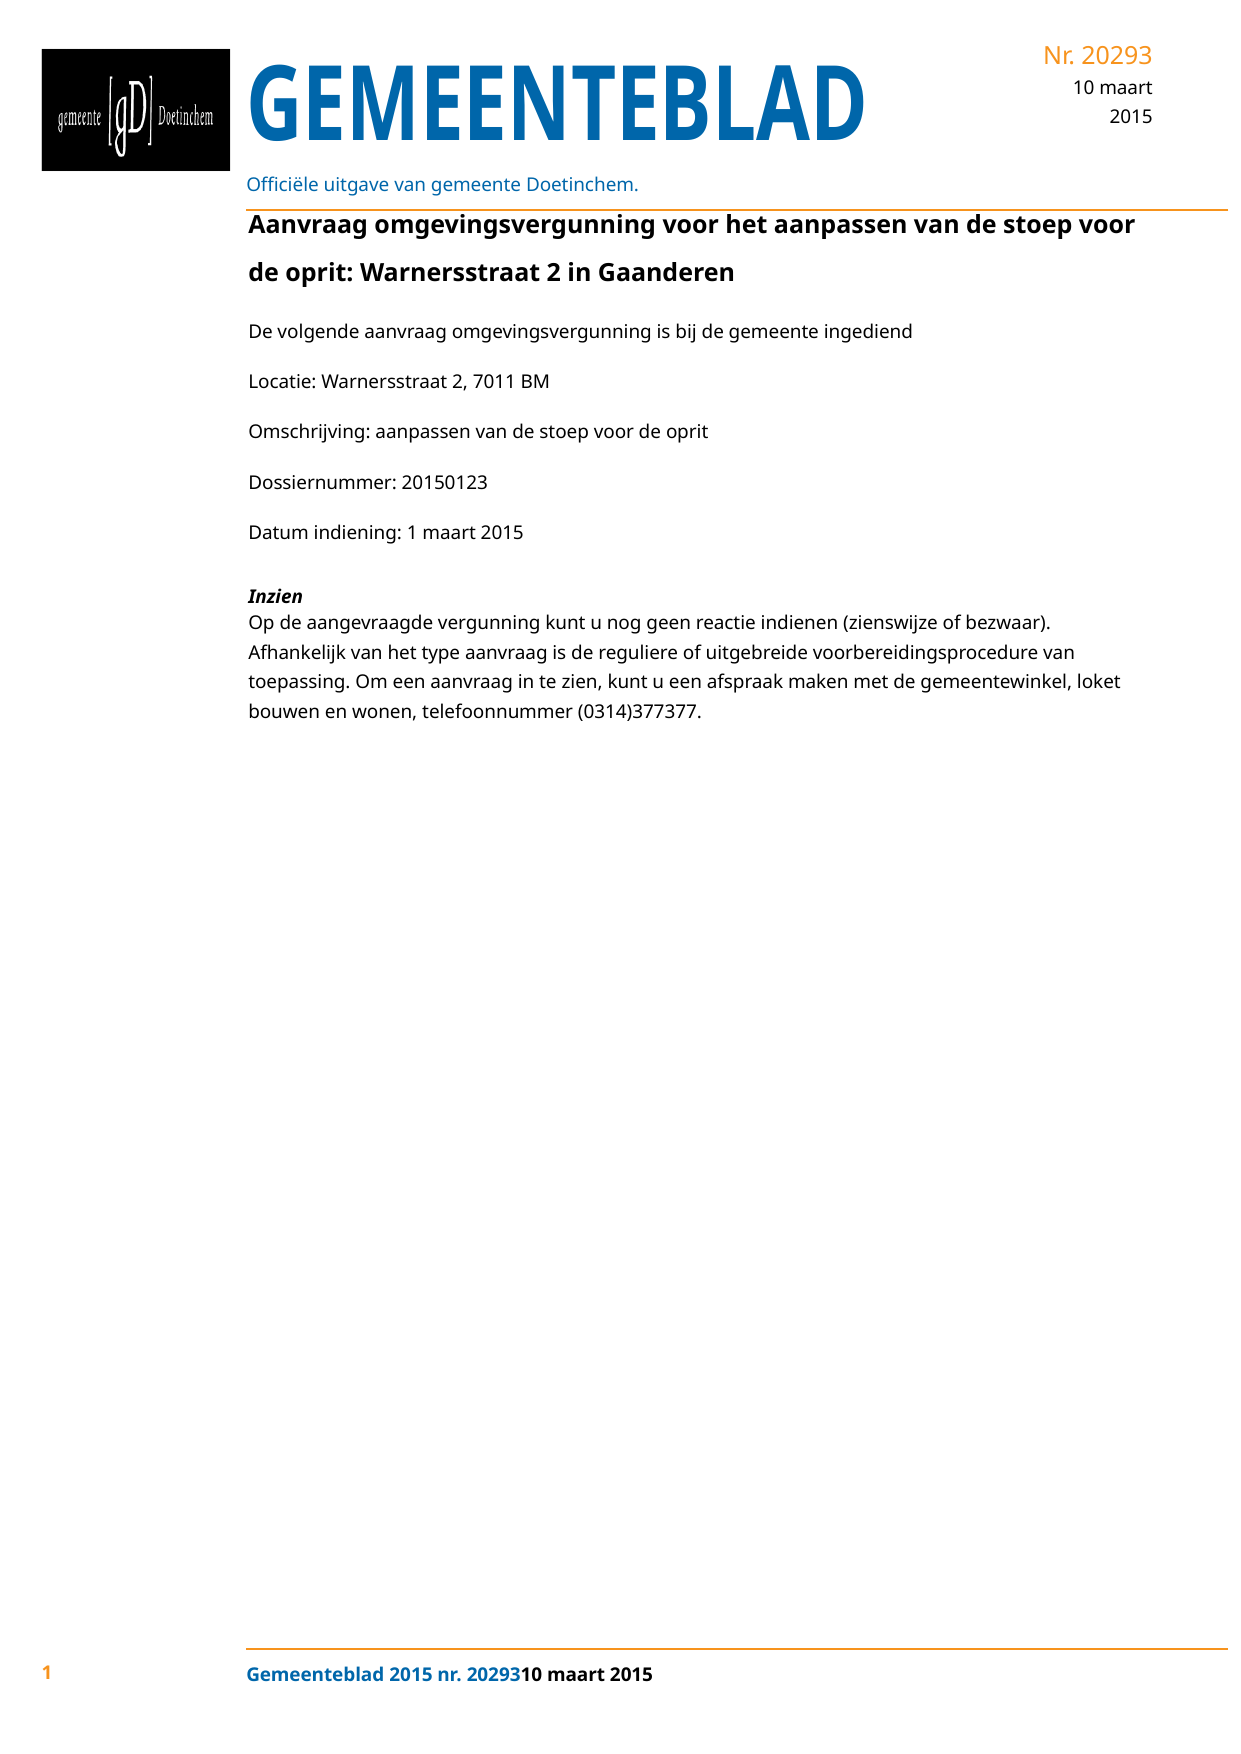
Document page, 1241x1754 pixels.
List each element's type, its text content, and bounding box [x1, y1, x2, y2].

text De volgende aanvraag omgevingsvergunning is bij de gemeente ingediend [248, 318, 1152, 344]
text Inzien [248, 583, 1152, 609]
text Omschrijving: aanpassen van de stoep voor de oprit [248, 419, 1152, 444]
text Aanvraag omgevingsvergunning voor het aanpassen van de stoep voor de oprit: Warnersstraat 2 in Gaanderen [248, 211, 1152, 288]
text Dossiernummer: 20150123 [248, 469, 1152, 495]
text Locatie: Warnersstraat 2, 7011 BM [248, 368, 1152, 394]
text Op de aangevraagde vergunning kunt u nog geen reactie indienen (zienswijze of bezwaar). Afhankelijk van het type aanvraag is de reguliere of uitgebreide voorbereidingsprocedure van toepassing. Om een aanvraag in te zien, kunt u een afspraak maken met de gemeentewinkel, loket bouwen en wonen, telefoonnummer (0314)377377. [248, 609, 1152, 724]
picture [41, 47, 231, 172]
text Datum indiening: 1 maart 2015 [248, 519, 1152, 545]
